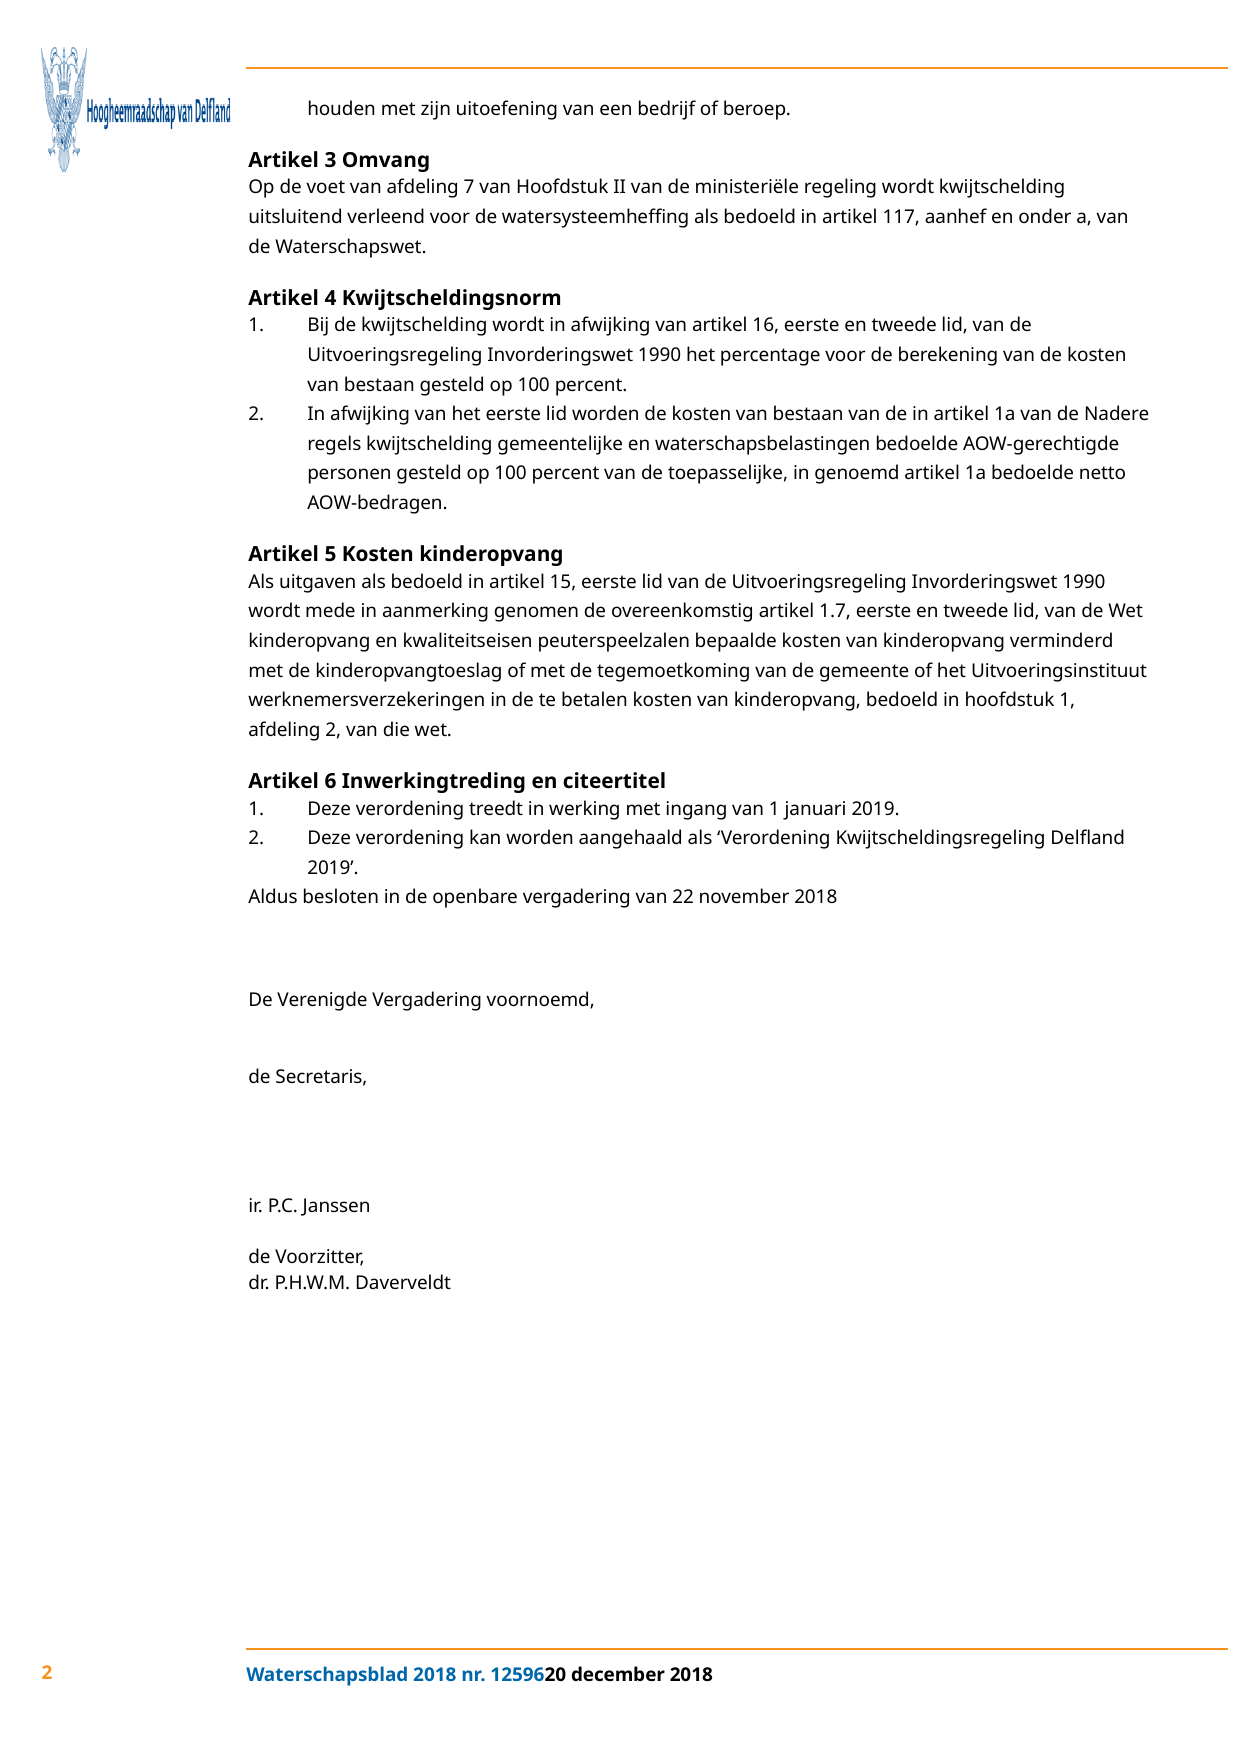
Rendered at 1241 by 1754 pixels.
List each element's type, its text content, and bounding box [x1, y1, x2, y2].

text Op de voet van afdeling 7 van Hoofdstuk II van de ministeriële regeling wordt kwijtschelding uitsluitend verleend voor de watersysteemheffing als bedoeld in artikel 117, aanhef en onder a, van de Waterschapswet. [248, 174, 1152, 258]
picture [41, 47, 231, 172]
list houden met zijn uitoefening van een bedrijf of beroep. [248, 95, 1152, 121]
text Artikel 4 Kwijtscheldingsnorm [248, 283, 1152, 312]
list Deze verordening treedt in werking met ingang van 1 januari 2019. [248, 795, 1152, 821]
text dr. P.H.W.M. Daverveldt [248, 1269, 1152, 1295]
text de Secretaris, [248, 1064, 1152, 1089]
text Als uitgaven als bedoeld in artikel 15, eerste lid van de Uitvoeringsregeling Invorderingswet 1990 wordt mede in aanmerking genomen de overeenkomstig artikel 1.7, eerste en tweede lid, van de Wet kinderopvang en kwaliteitseisen peuterspeelzalen bepaalde kosten van kinderopvang verminderd met de kinderopvangtoeslag of met de tegemoetkoming van de gemeente of het Uitvoeringsinstituut werknemersverzekeringen in de te betalen kosten van kinderopvang, bedoeld in hoofdstuk 1, afdeling 2, van die wet. [248, 568, 1152, 742]
text De Verenigde Vergadering voornoemd, [248, 986, 1152, 1012]
text Artikel 3 Omvang [248, 145, 1152, 174]
text Artikel 6 Inwerkingtreding en citeertitel [248, 766, 1152, 795]
text Artikel 5 Kosten kinderopvang [248, 539, 1152, 568]
text Aldus besloten in de openbare vergadering van 22 november 2018 [248, 883, 1152, 909]
list Bij de kwijtschelding wordt in afwijking van artikel 16, eerste en tweede lid, van de Uitvoeringsregeling Invorderingswet 1990 het percentage voor de berekening van de kosten van bestaan gesteld op 100 percent. [248, 312, 1152, 397]
text de Voorzitter, [248, 1244, 1152, 1269]
text ir. P.C. Janssen [248, 1192, 1152, 1218]
list In afwijking van het eerste lid worden de kosten van bestaan van de in artikel 1a van de Nadere regels kwijtschelding gemeentelijke en waterschapsbelastingen bedoelde AOW-gerechtigde personen gesteld op 100 percent van de toepasselijke, in genoemd artikel 1a bedoelde netto AOW-bedragen. [248, 400, 1152, 515]
list Deze verordening kan worden aangehaald als ‘Verordening Kwijtscheldingsregeling Delfland 2019’. [248, 824, 1152, 880]
